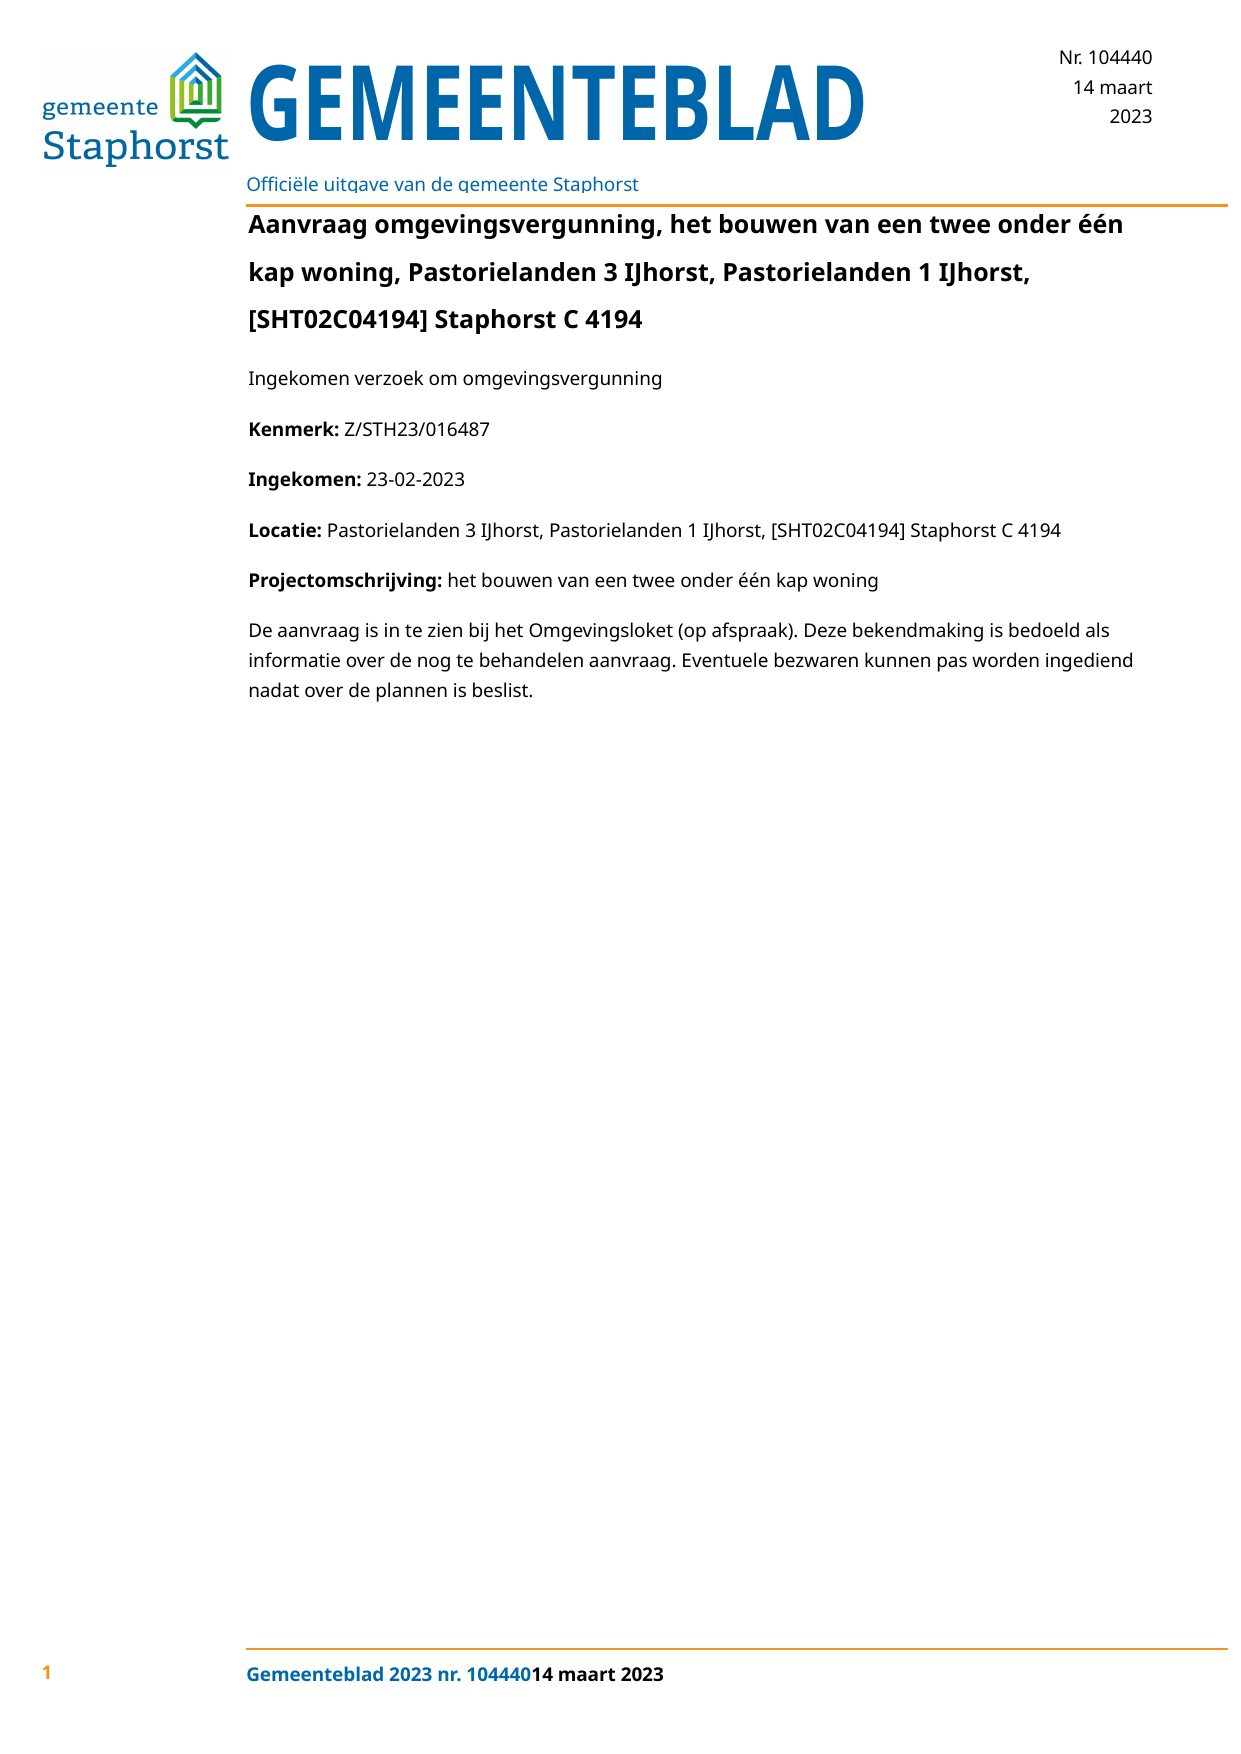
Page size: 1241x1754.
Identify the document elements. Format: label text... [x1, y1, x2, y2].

text Locatie: Pastorielanden 3 IJhorst, Pastorielanden 1 IJhorst, [SHT02C04194] Staphorst C 4194 [248, 517, 1152, 542]
text Ingekomen: 23-02-2023 [248, 466, 1152, 492]
text Ingekomen verzoek om omgevingsvergunning [248, 366, 1152, 391]
text De aanvraag is in te zien bij het Omgevingsloket (op afspraak). Deze bekendmaking is bedoeld als informatie over de nog te behandelen aanvraag. Eventuele bezwaren kunnen pas worden ingediend nadat over de plannen is beslist. [248, 618, 1152, 702]
text Kenmerk: Z/STH23/016487 [248, 416, 1152, 442]
text Aanvraag omgevingsvergunning, het bouwen van een twee onder één kap woning, Pastorielanden 3 IJhorst, Pastorielanden 1 IJhorst, [SHT02C04194] Staphorst C 4194 [248, 207, 1152, 336]
picture [41, 47, 231, 172]
text Projectomschrijving: het bouwen van een twee onder één kap woning [248, 567, 1152, 593]
